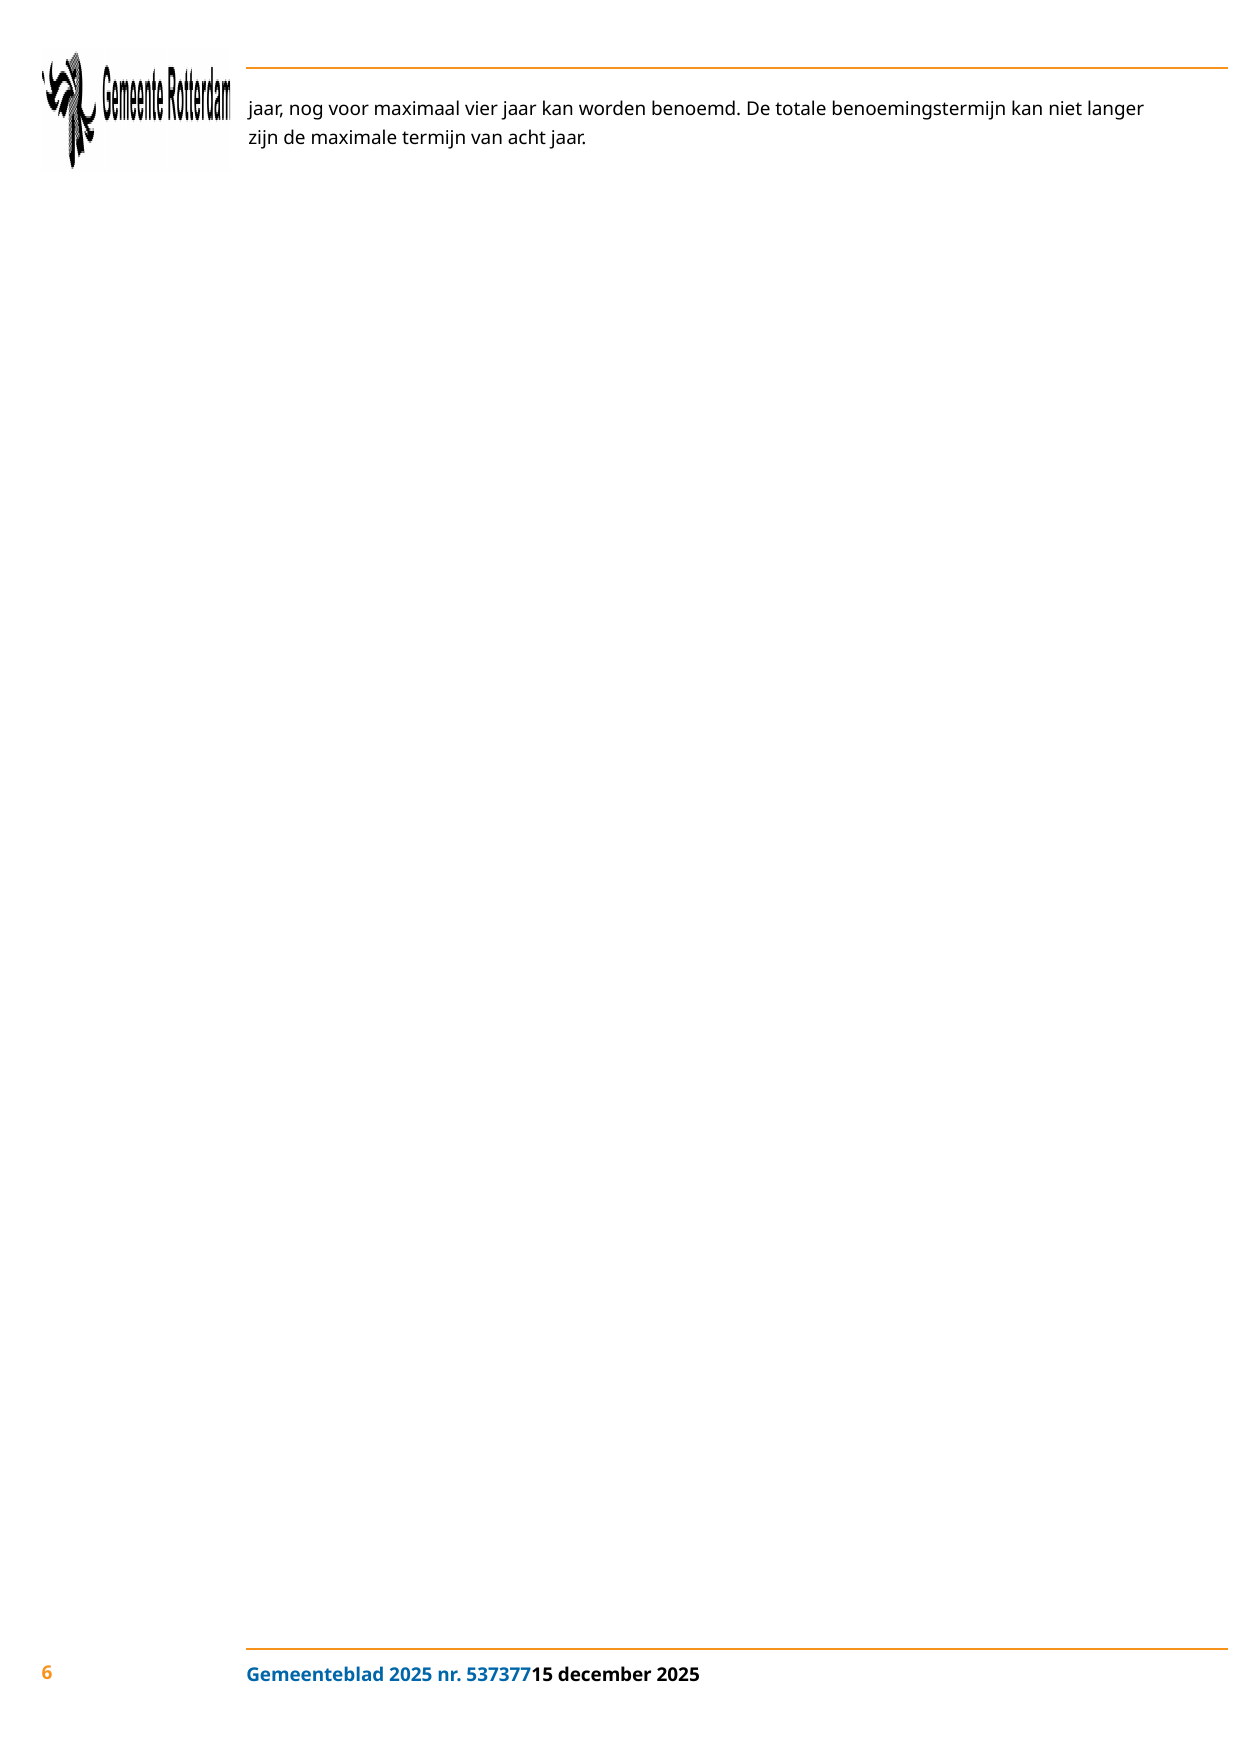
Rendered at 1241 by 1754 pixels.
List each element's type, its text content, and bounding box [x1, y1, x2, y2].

text jaar, nog voor maximaal vier jaar kan worden benoemd. De totale benoemingstermijn kan niet langer zijn de maximale termijn van acht jaar. [248, 95, 1152, 150]
picture [41, 47, 231, 172]
